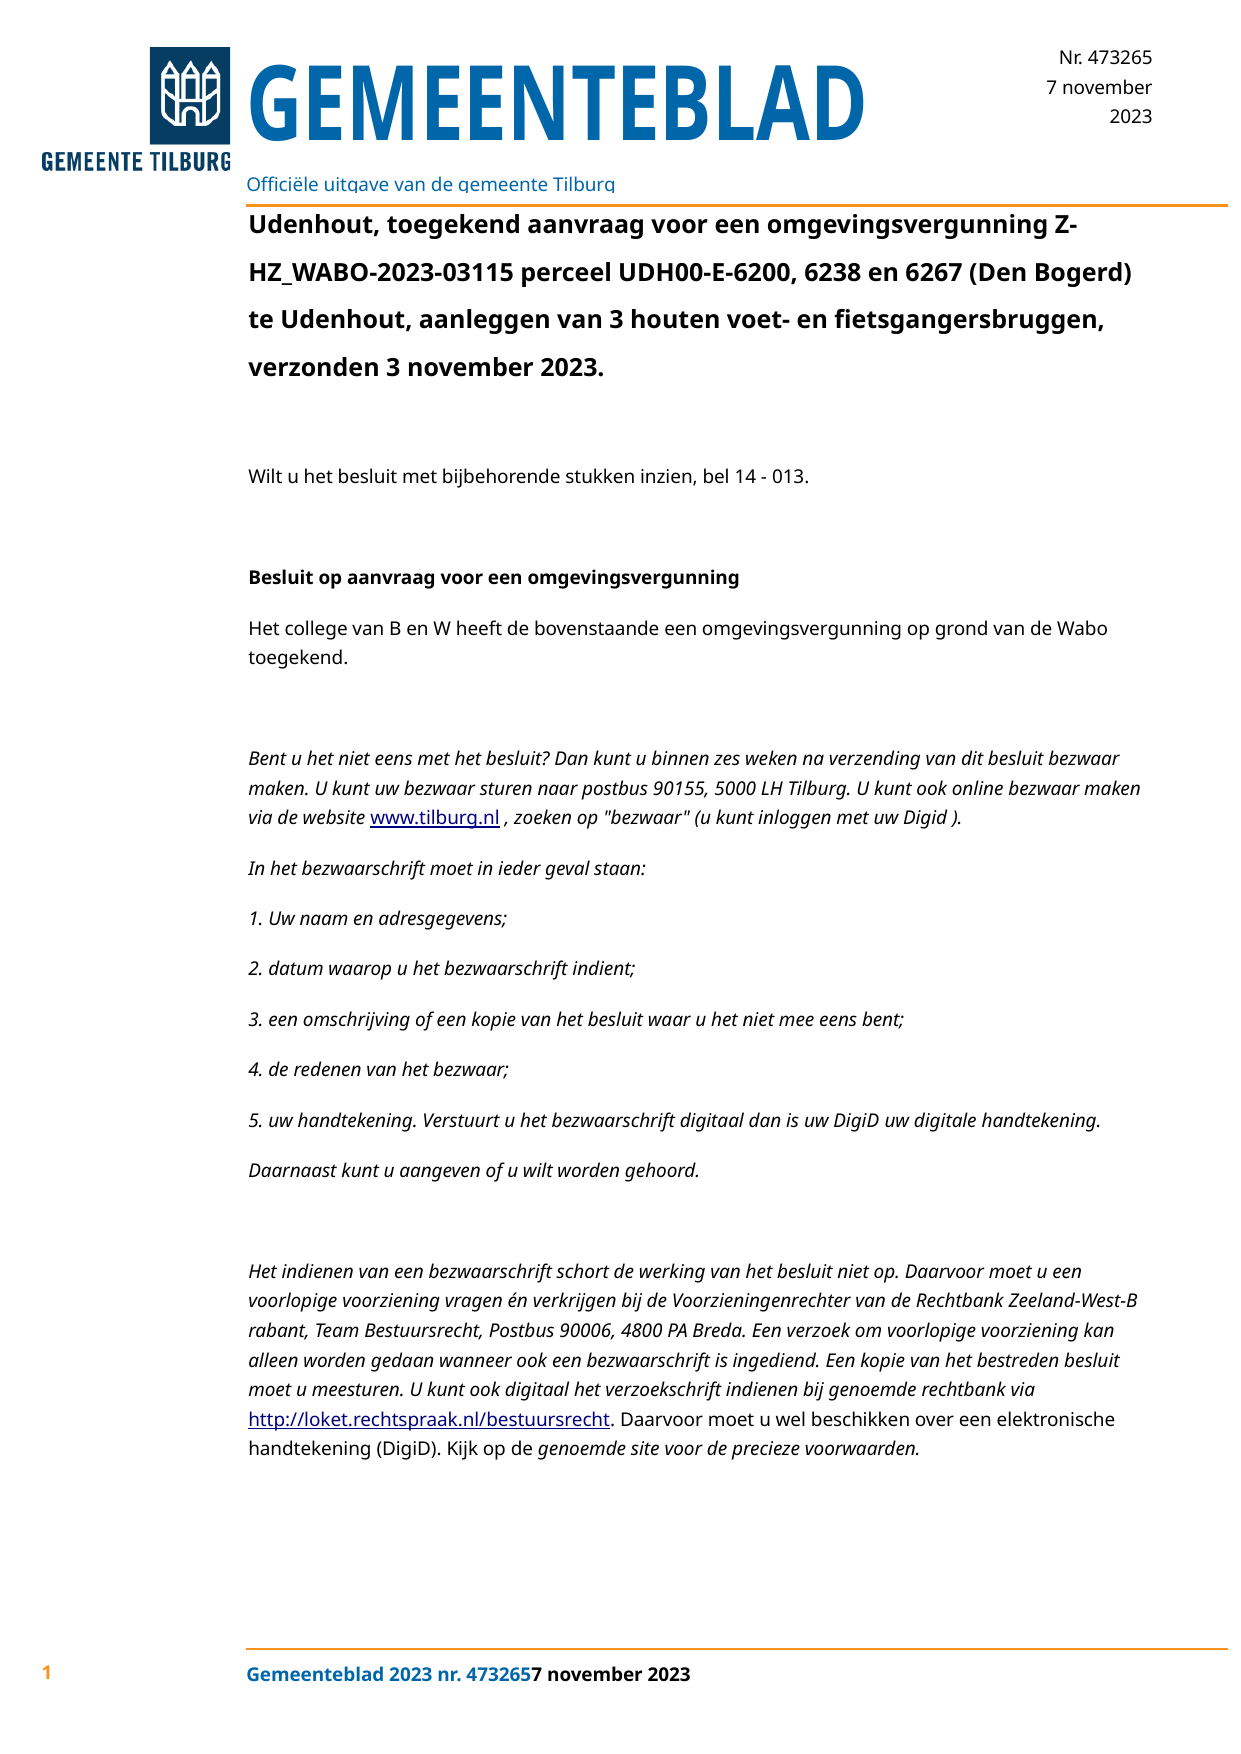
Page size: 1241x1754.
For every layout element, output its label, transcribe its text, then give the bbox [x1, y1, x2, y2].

text 1. Uw naam en adresgegevens; [248, 905, 1152, 931]
picture [41, 47, 231, 172]
text Udenhout, toegekend aanvraag voor een omgevingsvergunning Z-HZ_WABO-2023-03115 perceel UDH00-E-6200, 6238 en 6267 (Den Bogerd) te Udenhout, aanleggen van 3 houten voet- en fietsgangersbruggen, verzonden 3 november 2023. [248, 207, 1152, 384]
text Bent u het niet eens met het besluit? Dan kunt u binnen zes weken na verzending van dit besluit bezwaar maken. U kunt uw bezwaar sturen naar postbus 90155, 5000 LH Tilburg. U kunt ook online bezwaar maken via de website www.tilburg.nl , zoeken op "bezwaar" (u kunt inloggen met uw Digid ). [248, 745, 1152, 830]
text 3. een omschrijving of een kopie van het besluit waar u het niet mee eens bent; [248, 1006, 1152, 1032]
text 5. uw handtekening. Verstuurt u het bezwaarschrift digitaal dan is uw DigiD uw digitale handtekening. [248, 1107, 1152, 1133]
text Besluit op aanvraag voor een omgevingsvergunning [248, 564, 1152, 590]
text Het indienen van een bezwaarschrift schort de werking van het besluit niet op. Daarvoor moet u een voorlopige voorziening vragen én verkrijgen bij de Voorzieningenrechter van de Rechtbank Zeeland-West-B rabant, Team Bestuursrecht, Postbus 90006, 4800 PA Breda. Een verzoek om voorlopige voorziening kan alleen worden gedaan wanneer ook een bezwaarschrift is ingediend. Een kopie van het bestreden besluit moet u meesturen. U kunt ook digitaal het verzoekschrift indienen bij genoemde rechtbank via http://loket.rechtspraak.nl/bestuursrecht. Daarvoor moet u wel beschikken over een elektronische handtekening (DigiD). Kijk op de genoemde site voor de precieze voorwaarden. [248, 1258, 1152, 1461]
text Het college van B en W heeft de bovenstaande een omgevingsvergunning op grond van de Wabo toegekend. [248, 615, 1152, 670]
text Wilt u het besluit met bijbehorende stukken inzien, bel 14 - 013. [248, 463, 1152, 489]
text In het bezwaarschrift moet in ieder geval staan: [248, 855, 1152, 881]
text Daarnaast kunt u aangeven of u wilt worden gehoord. [248, 1157, 1152, 1183]
text 4. de redenen van het bezwaar; [248, 1056, 1152, 1082]
text 2. datum waarop u het bezwaarschrift indient; [248, 956, 1152, 981]
